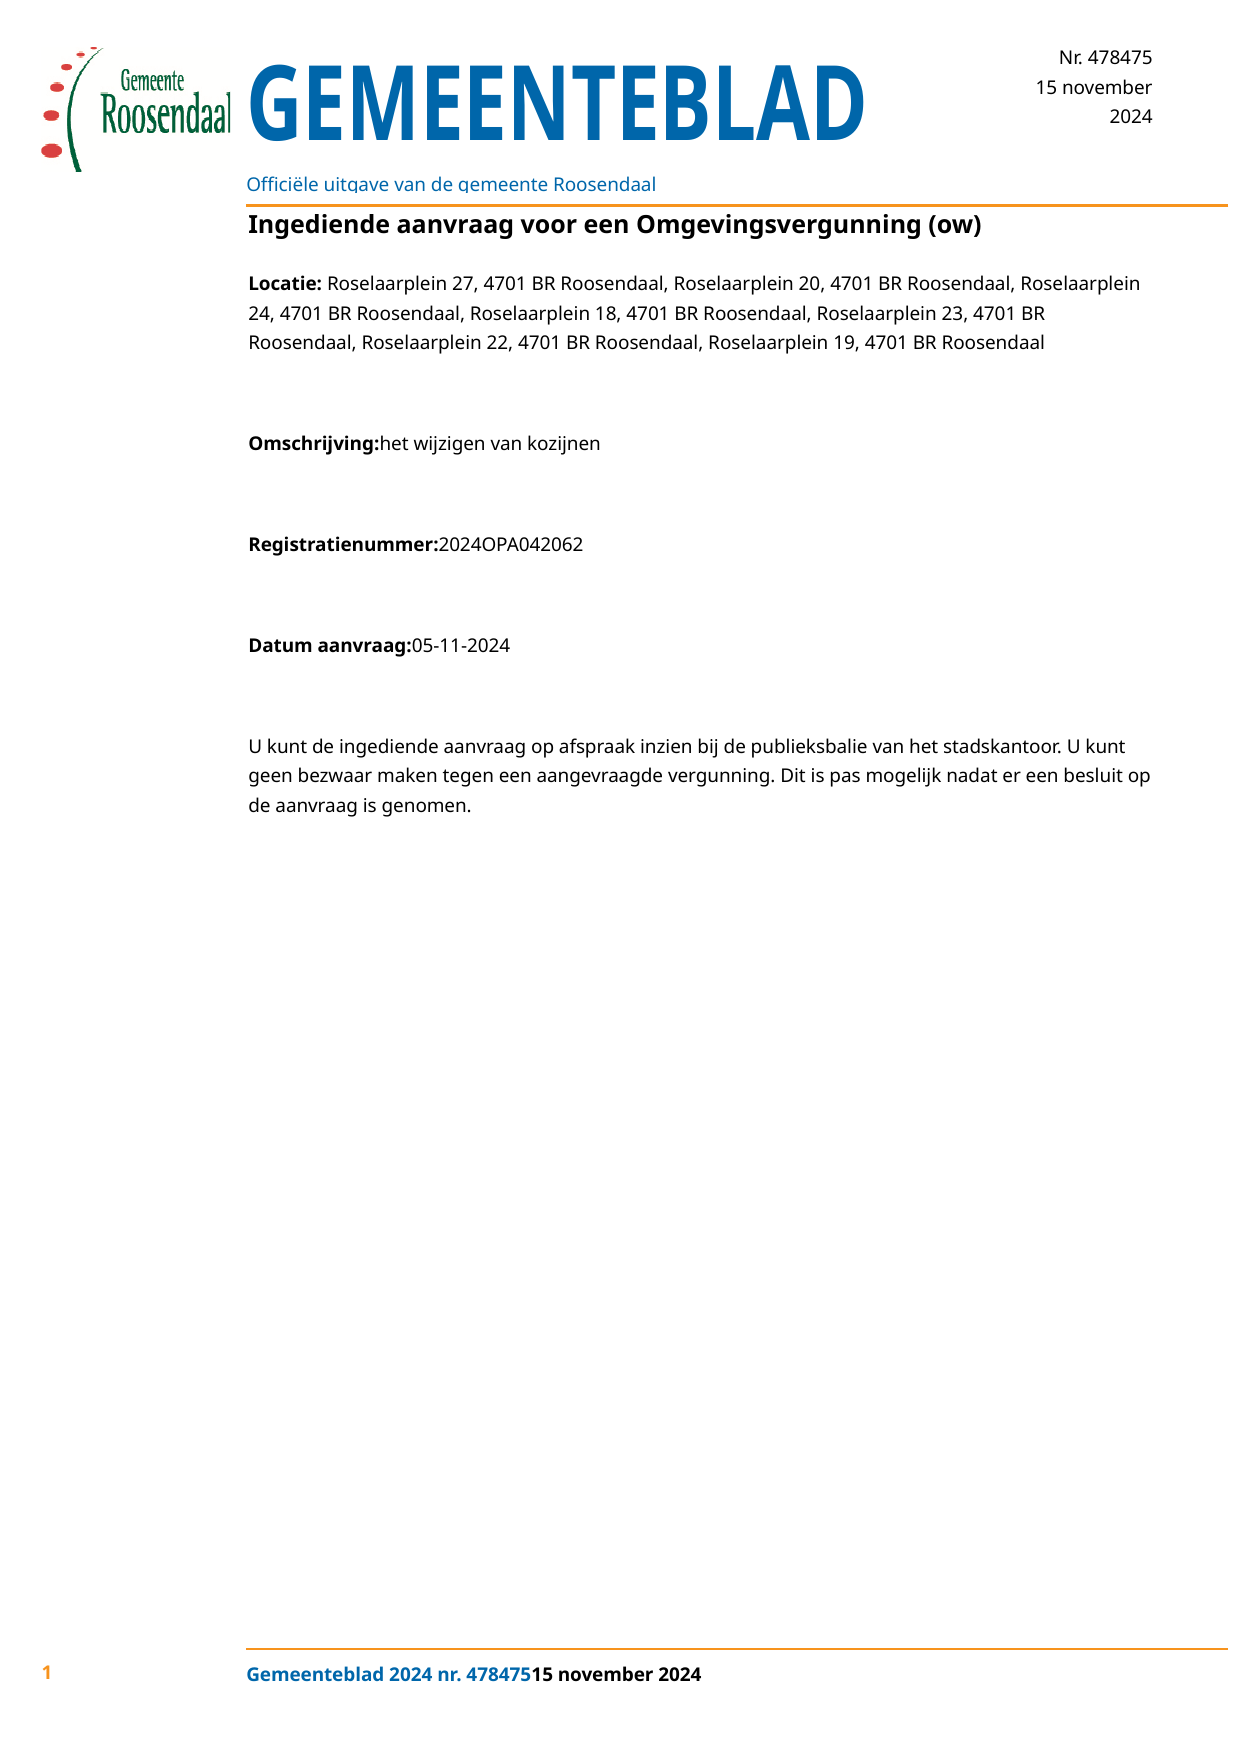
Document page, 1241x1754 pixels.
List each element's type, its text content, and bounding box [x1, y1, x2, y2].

text Registratienummer:2024OPA042062 [248, 531, 1152, 557]
text Omschrijving:het wijzigen van kozijnen [248, 430, 1152, 456]
text Ingediende aanvraag voor een Omgevingsvergunning (ow) [248, 207, 1152, 241]
text U kunt de ingediende aanvraag op afspraak inzien bij de publieksbalie van het stadskantoor. U kunt geen bezwaar maken tegen een aangevraagde vergunning. Dit is pas mogelijk nadat er een besluit op de aanvraag is genomen. [248, 733, 1152, 818]
picture [41, 47, 231, 172]
text Datum aanvraag:05-11-2024 [248, 632, 1152, 658]
text Locatie: Roselaarplein 27, 4701 BR Roosendaal, Roselaarplein 20, 4701 BR Roosendaal, Roselaarplein 24, 4701 BR Roosendaal, Roselaarplein 18, 4701 BR Roosendaal, Roselaarplein 23, 4701 BR Roosendaal, Roselaarplein 22, 4701 BR Roosendaal, Roselaarplein 19, 4701 BR Roosendaal [248, 270, 1152, 355]
